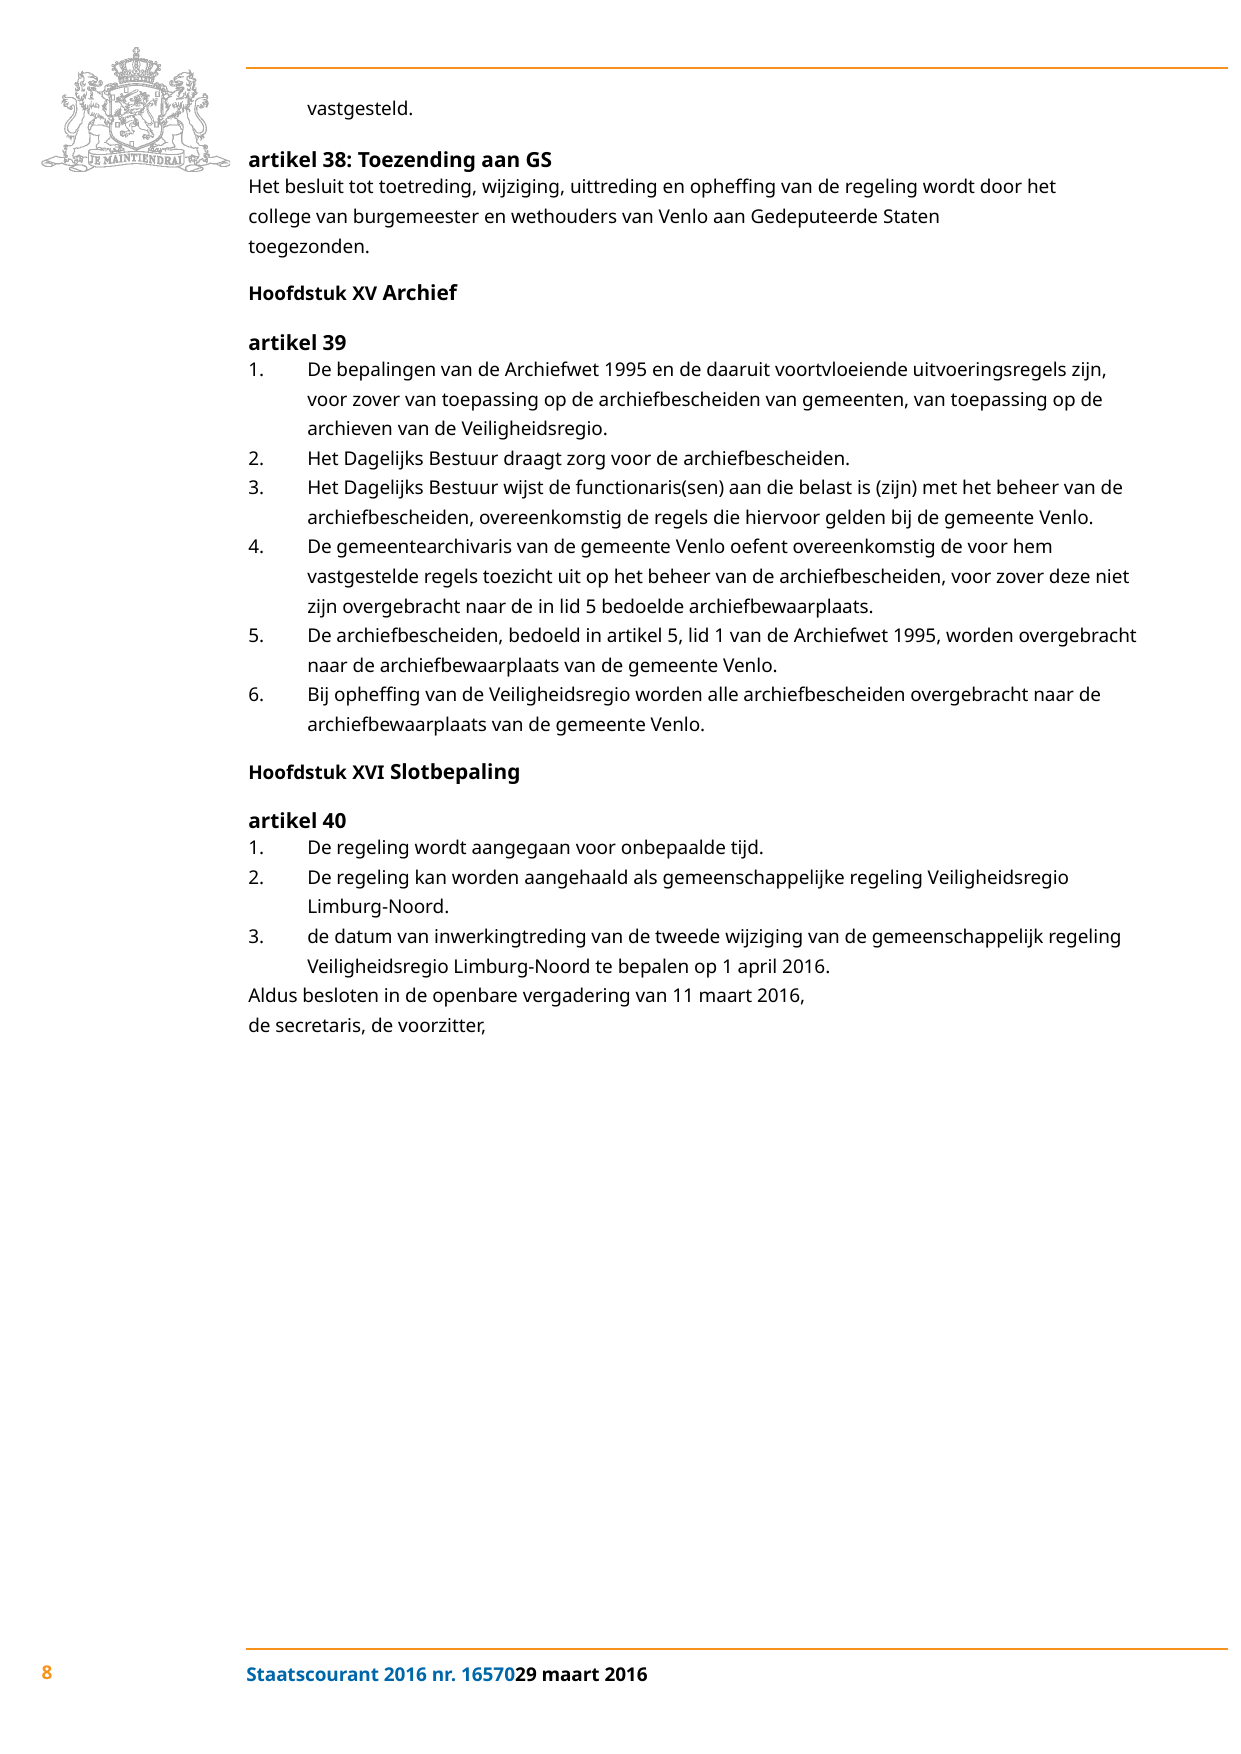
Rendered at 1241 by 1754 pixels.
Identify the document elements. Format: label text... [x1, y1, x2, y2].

text Het besluit tot toetreding, wijziging, uittreding en opheffing van de regeling wordt door het [248, 174, 1152, 199]
list Het Dagelijks Bestuur wijst de functionaris(sen) aan die belast is (zijn) met het beheer van de archiefbescheiden, overeenkomstig de regels die hiervoor gelden bij de gemeente Venlo. [248, 474, 1152, 530]
text Aldus besloten in de openbare vergadering van 11 maart 2016, [248, 982, 1152, 1008]
text Hoofdstuk XV Archief [248, 278, 1152, 307]
text artikel 39 [248, 328, 1152, 356]
list De archiefbescheiden, bedoeld in artikel 5, lid 1 van de Archiefwet 1995, worden overgebracht naar de archiefbewaarplaats van de gemeente Venlo. [248, 622, 1152, 678]
list De regeling wordt aangegaan voor onbepaalde tijd. [248, 834, 1152, 860]
text toegezonden. [248, 233, 1152, 258]
text artikel 40 [248, 806, 1152, 834]
list vastgesteld. [248, 95, 1152, 121]
list De gemeentearchivaris van de gemeente Venlo oefent overeenkomstig de voor hem vastgestelde regels toezicht uit op het beheer van de archiefbescheiden, voor zover deze niet zijn overgebracht naar de in lid 5 bedoelde archiefbewaarplaats. [248, 534, 1152, 618]
list Bij opheffing van de Veiligheidsregio worden alle archiefbescheiden overgebracht naar de archiefbewaarplaats van de gemeente Venlo. [248, 682, 1152, 737]
text de secretaris, de voorzitter, [248, 1012, 1152, 1038]
text Hoofdstuk XVI Slotbepaling [248, 757, 1152, 785]
list de datum van inwerkingtreding van de tweede wijziging van de gemeenschappelijk regeling Veiligheidsregio Limburg-Noord te bepalen op 1 april 2016. [248, 923, 1152, 978]
text college van burgemeester en wethouders van Venlo aan Gedeputeerde Staten [248, 203, 1152, 229]
text artikel 38: Toezending aan GS [248, 145, 1152, 174]
picture [41, 47, 231, 172]
list De regeling kan worden aangehaald als gemeenschappelijke regeling Veiligheidsregio Limburg-Noord. [248, 864, 1152, 919]
list De bepalingen van de Archiefwet 1995 en de daaruit voortvloeiende uitvoeringsregels zijn, voor zover van toepassing op de archiefbescheiden van gemeenten, van toepassing op de archieven van de Veiligheidsregio. [248, 356, 1152, 441]
list Het Dagelijks Bestuur draagt zorg voor de archiefbescheiden. [248, 445, 1152, 471]
